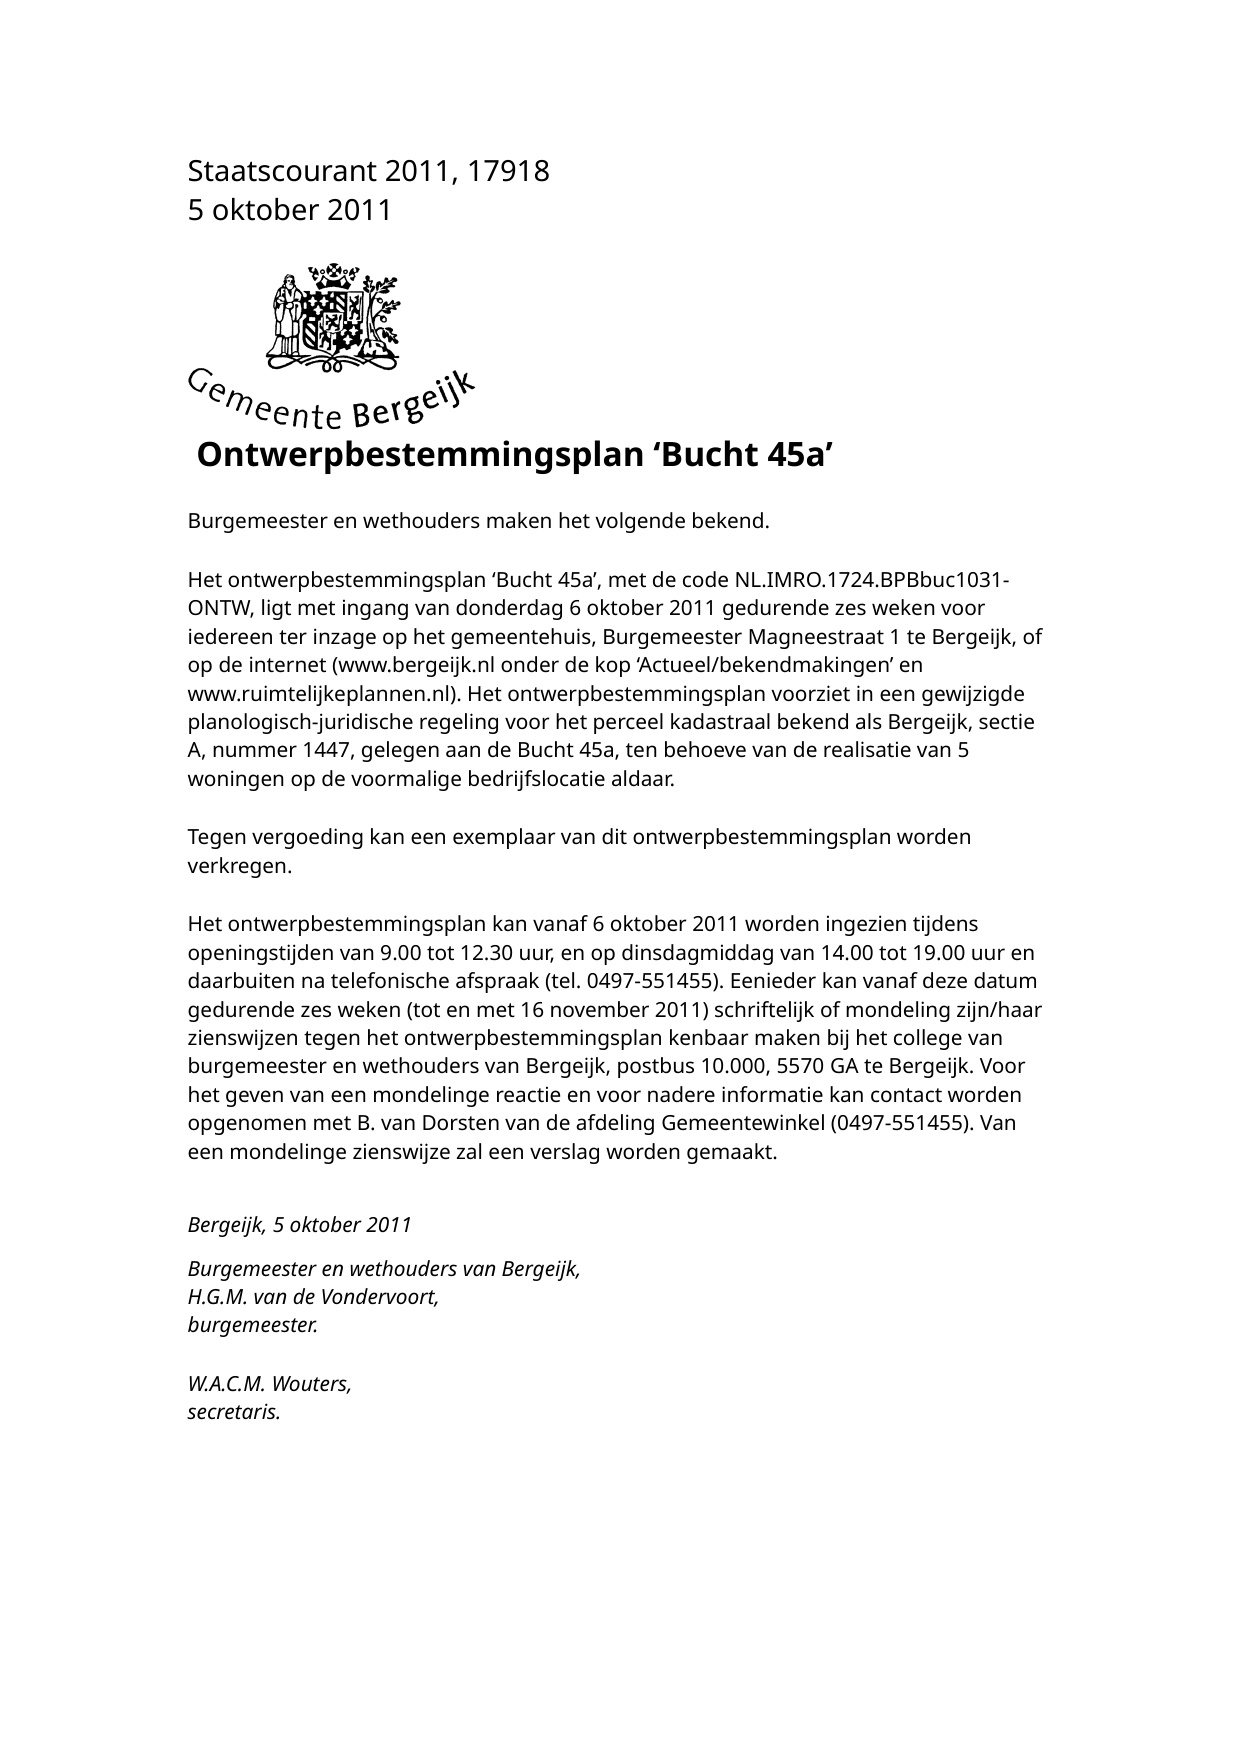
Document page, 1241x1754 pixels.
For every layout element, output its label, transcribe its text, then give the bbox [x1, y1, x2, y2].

text burgemeester. [187, 1311, 1053, 1339]
text Burgemeester en wethouders van Bergeijk, [187, 1254, 1053, 1282]
text Het ontwerpbestemmingsplan kan vanaf 6 oktober 2011 worden ingezien tijdens openingstijden van 9.00 tot 12.30 uur, en op dinsdagmiddag van 14.00 tot 19.00 uur en daarbuiten na telefonische afspraak (tel. 0497-551455). Eenieder kan vanaf deze datum gedurende zes weken (tot en met 16 november 2011) schriftelijk of mondeling zijn/haar zienswijzen tegen het ontwerpbestemmingsplan kenbaar maken bij het college van burgemeester en wethouders van Bergeijk, postbus 10.000, 5570 GA te Bergeijk. Voor het geven van een mondelinge reactie en voor nadere informatie kan contact worden opgenomen met B. van Dorsten van de afdeling Gemeentewinkel (0497-551455). Van een mondelinge zienswijze zal een verslag worden gemaakt. [187, 909, 1053, 1165]
text secretaris. [187, 1397, 1053, 1426]
text Burgemeester en wethouders maken het volgende bekend. [187, 507, 1053, 535]
text Bergeijk, 5 oktober 2011 [187, 1210, 1053, 1239]
text Tegen vergoeding kan een exemplaar van dit ontwerpbestemmingsplan worden verkregen. [187, 822, 1053, 879]
picture [187, 258, 477, 431]
text W.A.C.M. Wouters, [187, 1369, 1053, 1397]
text Het ontwerpbestemmingsplan ‘Bucht 45a’, met de code NL.IMRO.1724.BPBbuc1031-ONTW, ligt met ingang van donderdag 6 oktober 2011 gedurende zes weken voor iedereen ter inzage op het gemeentehuis, Burgemeester Magneestraat 1 te Bergeijk, of op de internet (www.bergeijk.nl onder de kop ‘Actueel/bekendmakingen’ en www.ruimtelijkeplannen.nl). Het ontwerpbestemmingsplan voorziet in een gewijzigde planologisch-juridische regeling voor het perceel kadastraal bekend als Bergeijk, sectie A, nummer 1447, gelegen aan de Bucht 45a, ten behoeve van de realisatie van 5 woningen op de voormalige bedrijfslocatie aldaar. [187, 565, 1053, 792]
text 5 oktober 2011 [187, 190, 1053, 229]
subtitle Ontwerpbestemmingsplan ‘Bucht 45a’ [187, 271, 1053, 477]
text Staatscourant 2011, 17918 [187, 150, 1053, 190]
text H.G.M. van de Vondervoort, [187, 1282, 1053, 1311]
